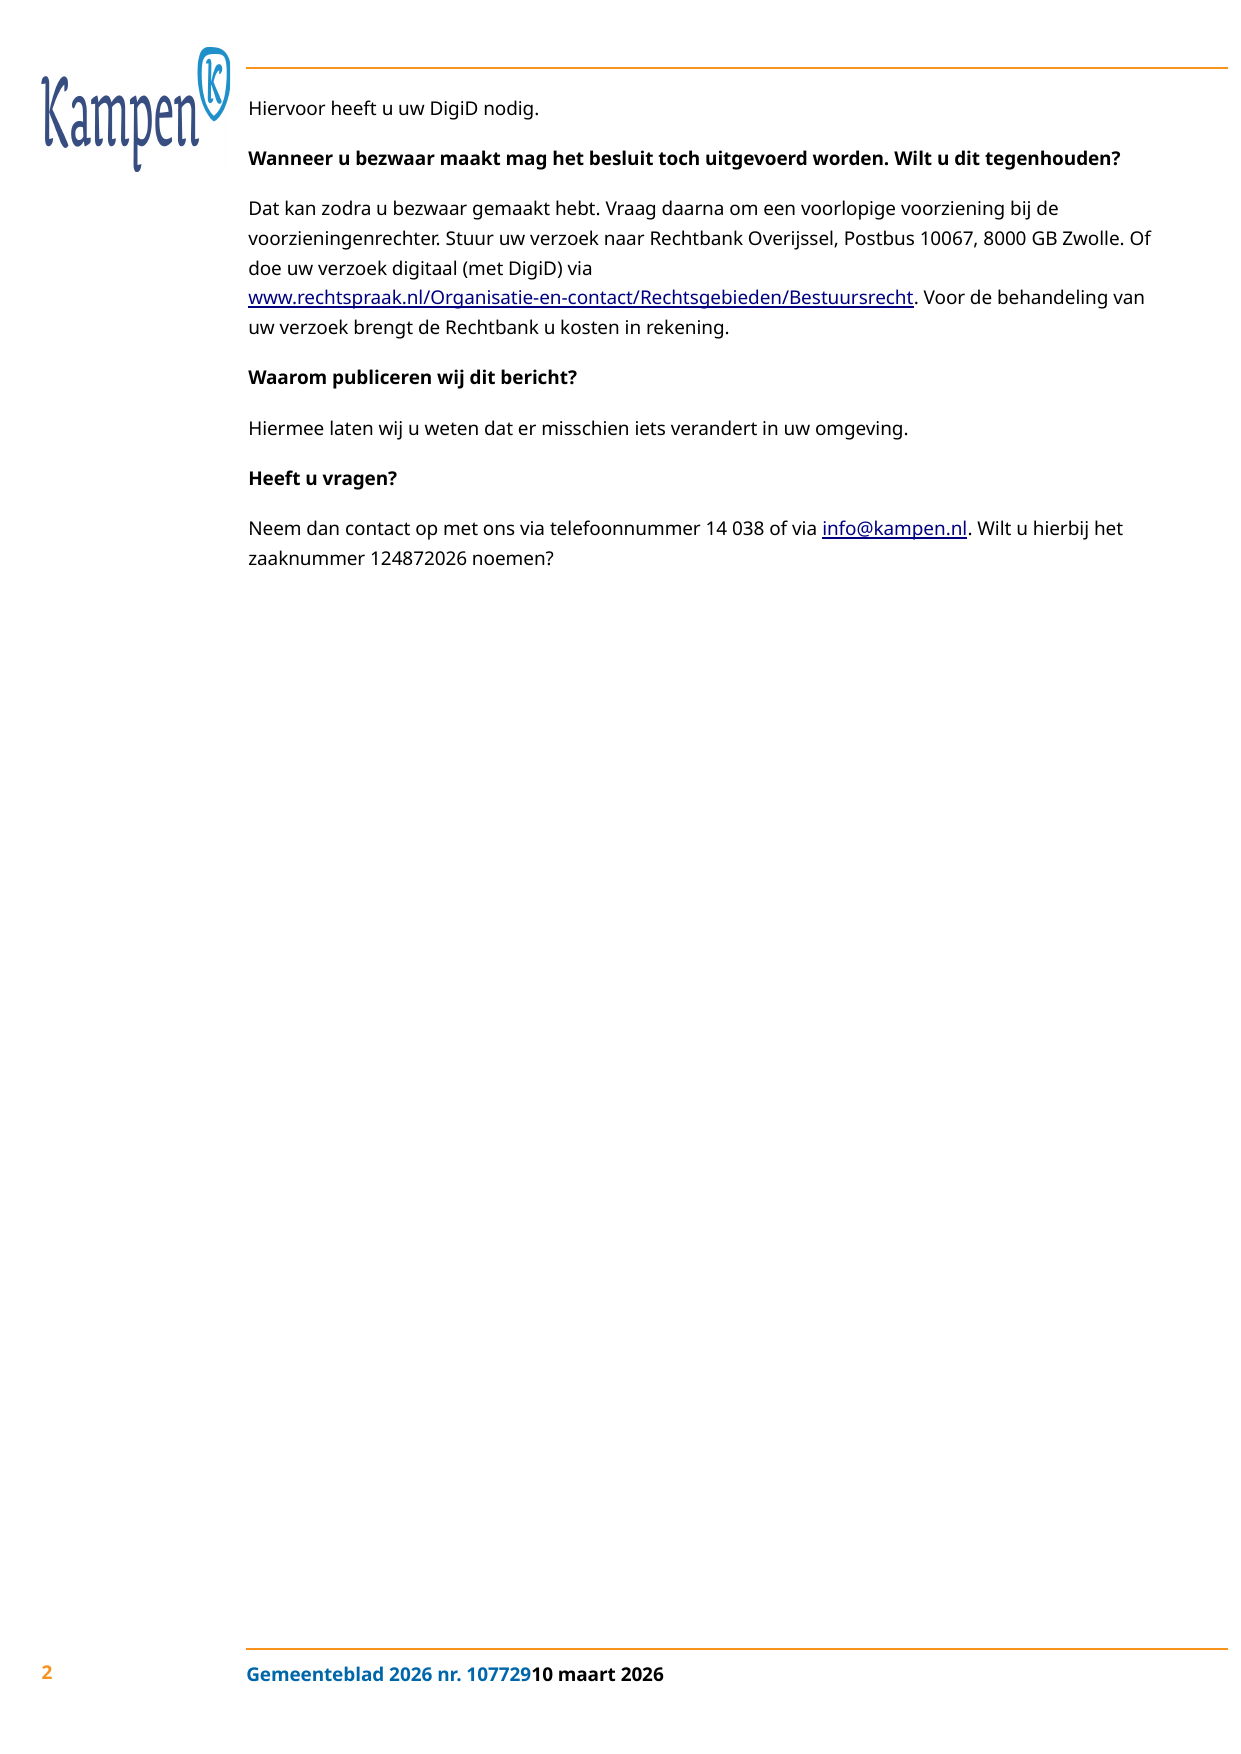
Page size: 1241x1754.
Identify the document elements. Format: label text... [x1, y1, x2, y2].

text Wanneer u bezwaar maakt mag het besluit toch uitgevoerd worden. Wilt u dit tegenhouden? [248, 145, 1152, 171]
text Hiervoor heeft u uw DigiD nodig. [248, 95, 1152, 121]
text Hiermee laten wij u weten dat er misschien iets verandert in uw omgeving. [248, 415, 1152, 441]
text Heeft u vragen? [248, 465, 1152, 491]
text Waarom publiceren wij dit bericht? [248, 364, 1152, 390]
text Neem dan contact op met ons via telefoonnummer 14 038 of via info@kampen.nl. Wilt u hierbij het zaaknummer 124872026 noemen? [248, 516, 1152, 571]
picture [41, 47, 231, 172]
text Dat kan zodra u bezwaar gemaakt hebt. Vraag daarna om een voorlopige voorziening bij de voorzieningenrechter. Stuur uw verzoek naar Rechtbank Overijssel, Postbus 10067, 8000 GB Zwolle. Of doe uw verzoek digitaal (met DigiD) via www.rechtspraak.nl/Organisatie-en-contact/Rechtsgebieden/Bestuursrecht. Voor de behandeling van uw verzoek brengt de Rechtbank u kosten in rekening. [248, 196, 1152, 340]
